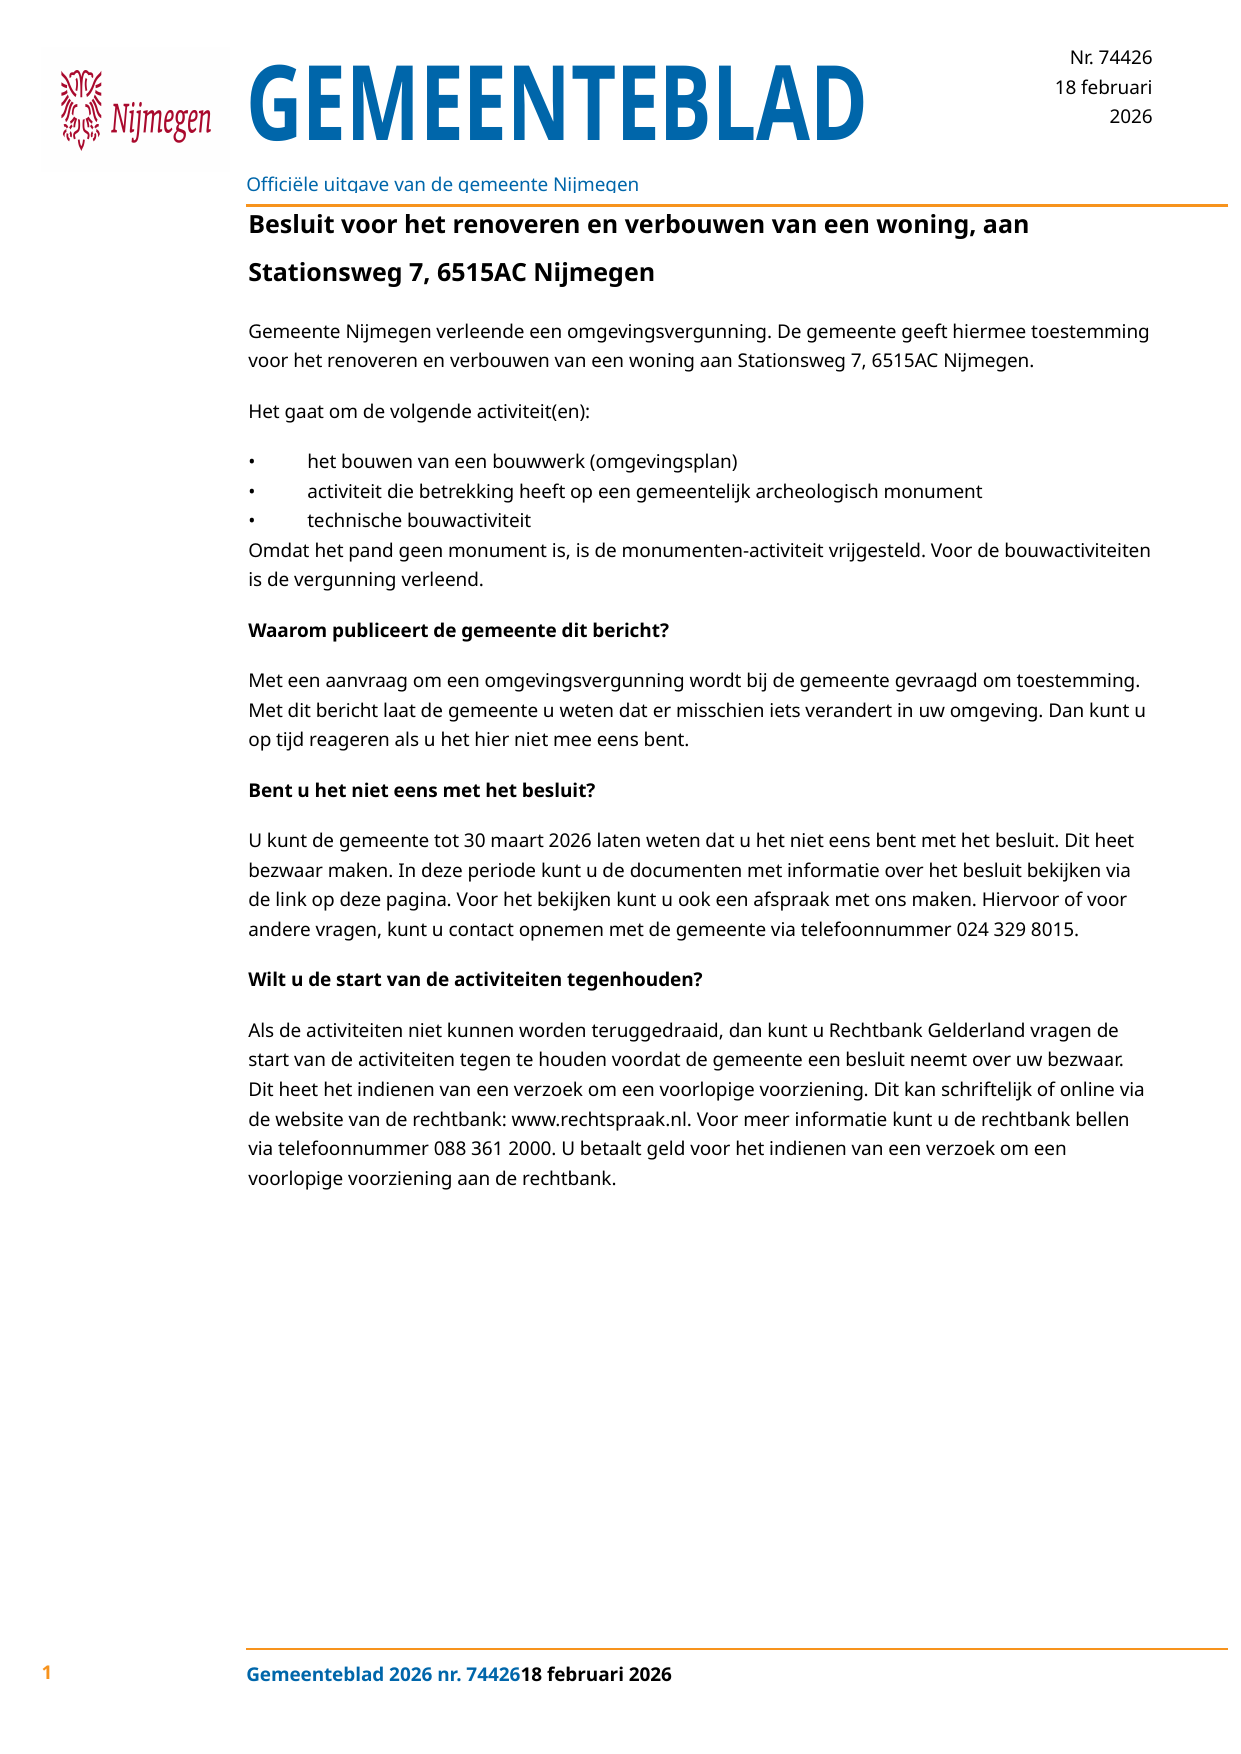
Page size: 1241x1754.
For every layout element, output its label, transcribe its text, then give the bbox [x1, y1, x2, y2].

list activiteit die betrekking heeft op een gemeentelijk archeologisch monument [248, 478, 1152, 504]
text Bent u het niet eens met het besluit? [248, 777, 1152, 803]
text Waarom publiceert de gemeente dit bericht? [248, 617, 1152, 643]
text U kunt de gemeente tot 30 maart 2026 laten weten dat u het niet eens bent met het besluit. Dit heet bezwaar maken. In deze periode kunt u de documenten met informatie over het besluit bekijken via de link op deze pagina. Voor het bekijken kunt u ook een afspraak met ons maken. Hiervoor of voor andere vragen, kunt u contact opnemen met de gemeente via telefoonnummer 024 329 8015. [248, 827, 1152, 942]
text Omdat het pand geen monument is, is de monumenten-activiteit vrijgesteld. Voor de bouwactiviteiten is de vergunning verleend. [248, 537, 1152, 592]
text Gemeente Nijmegen verleende een omgevingsvergunning. De gemeente geeft hiermee toestemming voor het renoveren en verbouwen van een woning aan Stationsweg 7, 6515AC Nijmegen. [248, 318, 1152, 373]
text Het gaat om de volgende activiteit(en): [248, 398, 1152, 424]
text Met een aanvraag om een omgevingsvergunning wordt bij de gemeente gevraagd om toestemming. Met dit bericht laat de gemeente u weten dat er misschien iets verandert in uw omgeving. Dan kunt u op tijd reageren als u het hier niet mee eens bent. [248, 667, 1152, 752]
list het bouwen van een bouwwerk (omgevingsplan) [248, 448, 1152, 474]
picture [41, 47, 231, 172]
text Wilt u de start van de activiteiten tegenhouden? [248, 967, 1152, 992]
text Als de activiteiten niet kunnen worden teruggedraaid, dan kunt u Rechtbank Gelderland vragen de start van de activiteiten tegen te houden voordat de gemeente een besluit neemt over uw bezwaar. Dit heet het indienen van een verzoek om een voorlopige voorziening. Dit kan schriftelijk of online via de website van de rechtbank: www.rechtspraak.nl. Voor meer informatie kunt u de rechtbank bellen via telefoonnummer 088 361 2000. U betaalt geld voor het indienen van een verzoek om een voorlopige voorziening aan de rechtbank. [248, 1017, 1152, 1191]
list technische bouwactiviteit [248, 507, 1152, 533]
text Besluit voor het renoveren en verbouwen van een woning, aan Stationsweg 7, 6515AC Nijmegen [248, 207, 1152, 288]
